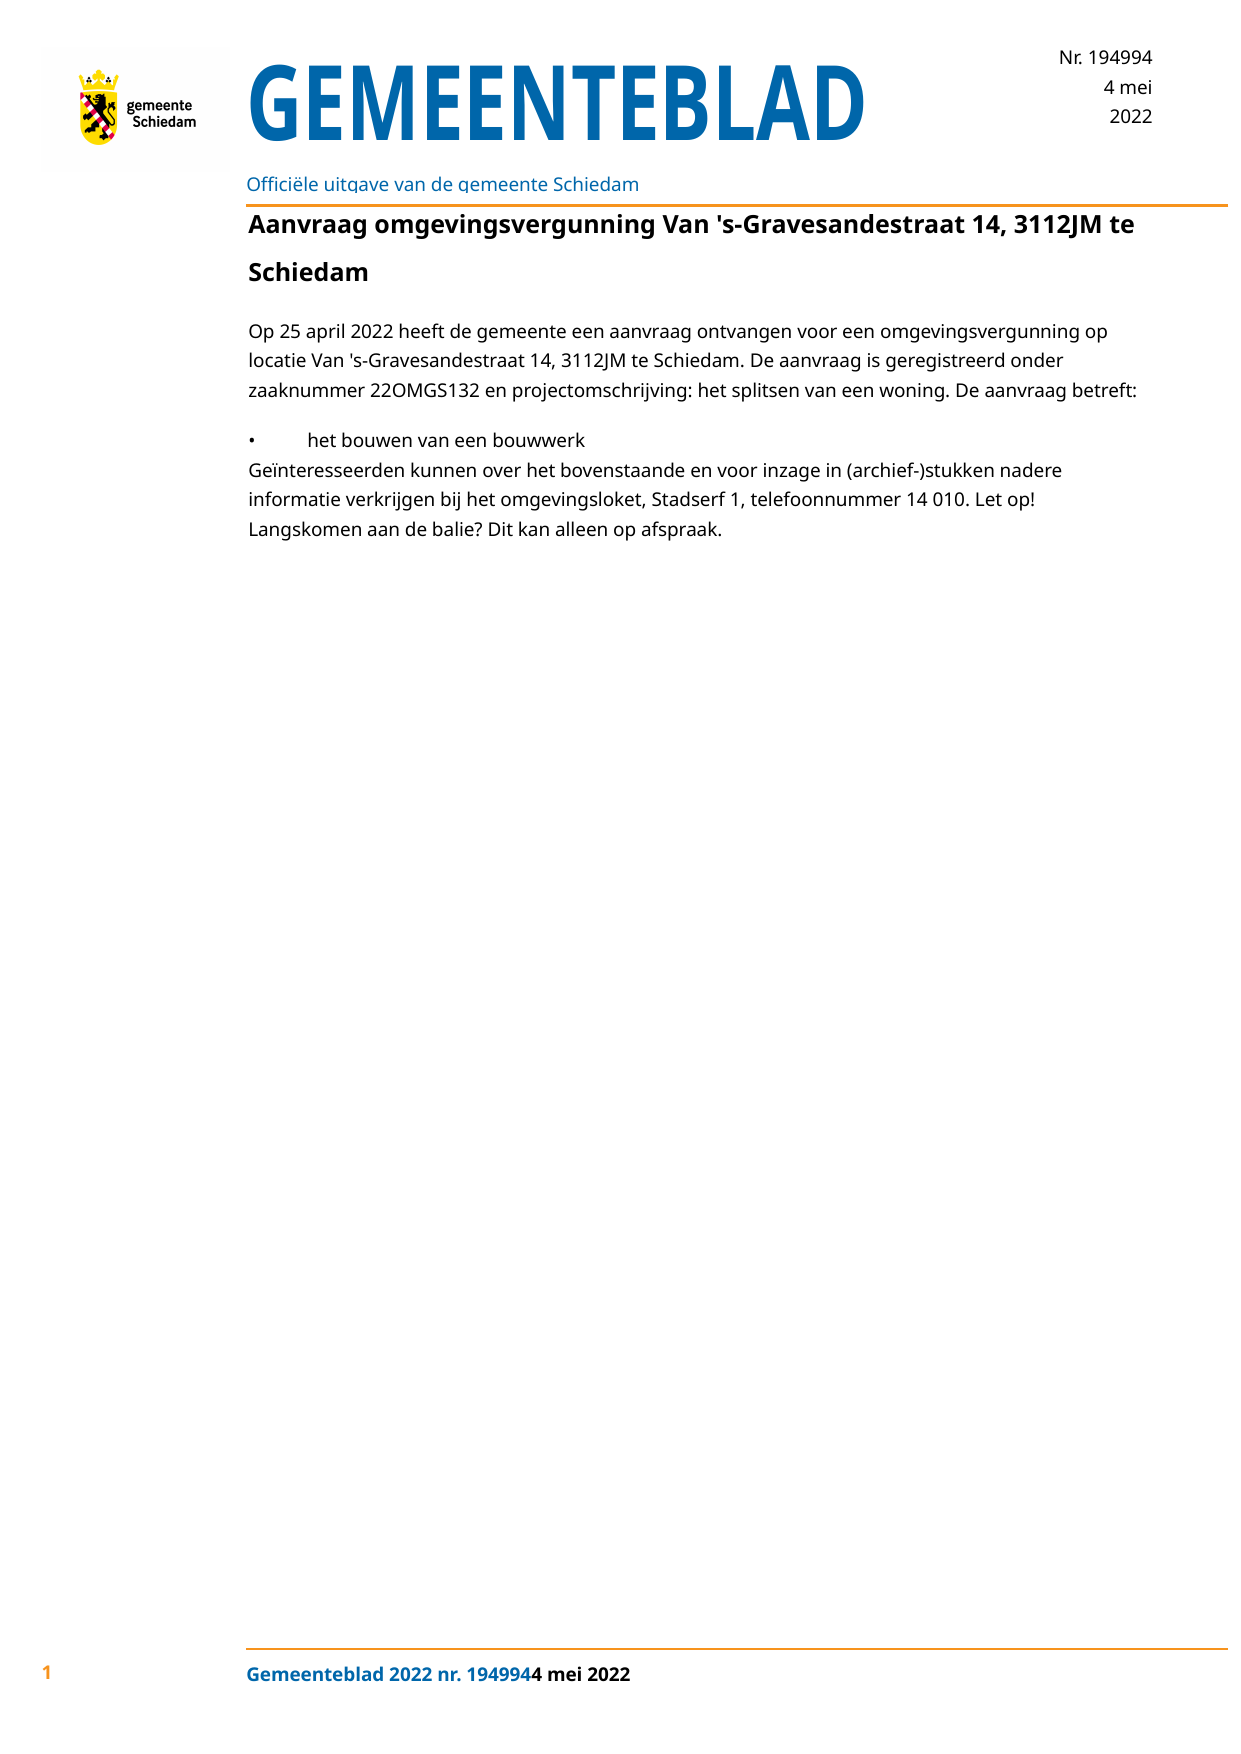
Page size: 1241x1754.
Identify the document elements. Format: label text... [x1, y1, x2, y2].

list het bouwen van een bouwwerk [248, 427, 1152, 453]
text Aanvraag omgevingsvergunning Van 's-Gravesandestraat 14, 3112JM te Schiedam [248, 207, 1152, 288]
text Op 25 april 2022 heeft de gemeente een aanvraag ontvangen voor een omgevingsvergunning op locatie Van 's-Gravesandestraat 14, 3112JM te Schiedam. De aanvraag is geregistreerd onder zaaknummer 22OMGS132 en projectomschrijving: het splitsen van een woning. De aanvraag betreft: [248, 318, 1152, 403]
picture [41, 47, 231, 172]
text Geïnteresseerden kunnen over het bovenstaande en voor inzage in (archief-)stukken nadere informatie verkrijgen bij het omgevingsloket, Stadserf 1, telefoonnummer 14 010. Let op! Langskomen aan de balie? Dit kan alleen op afspraak. [248, 457, 1152, 542]
